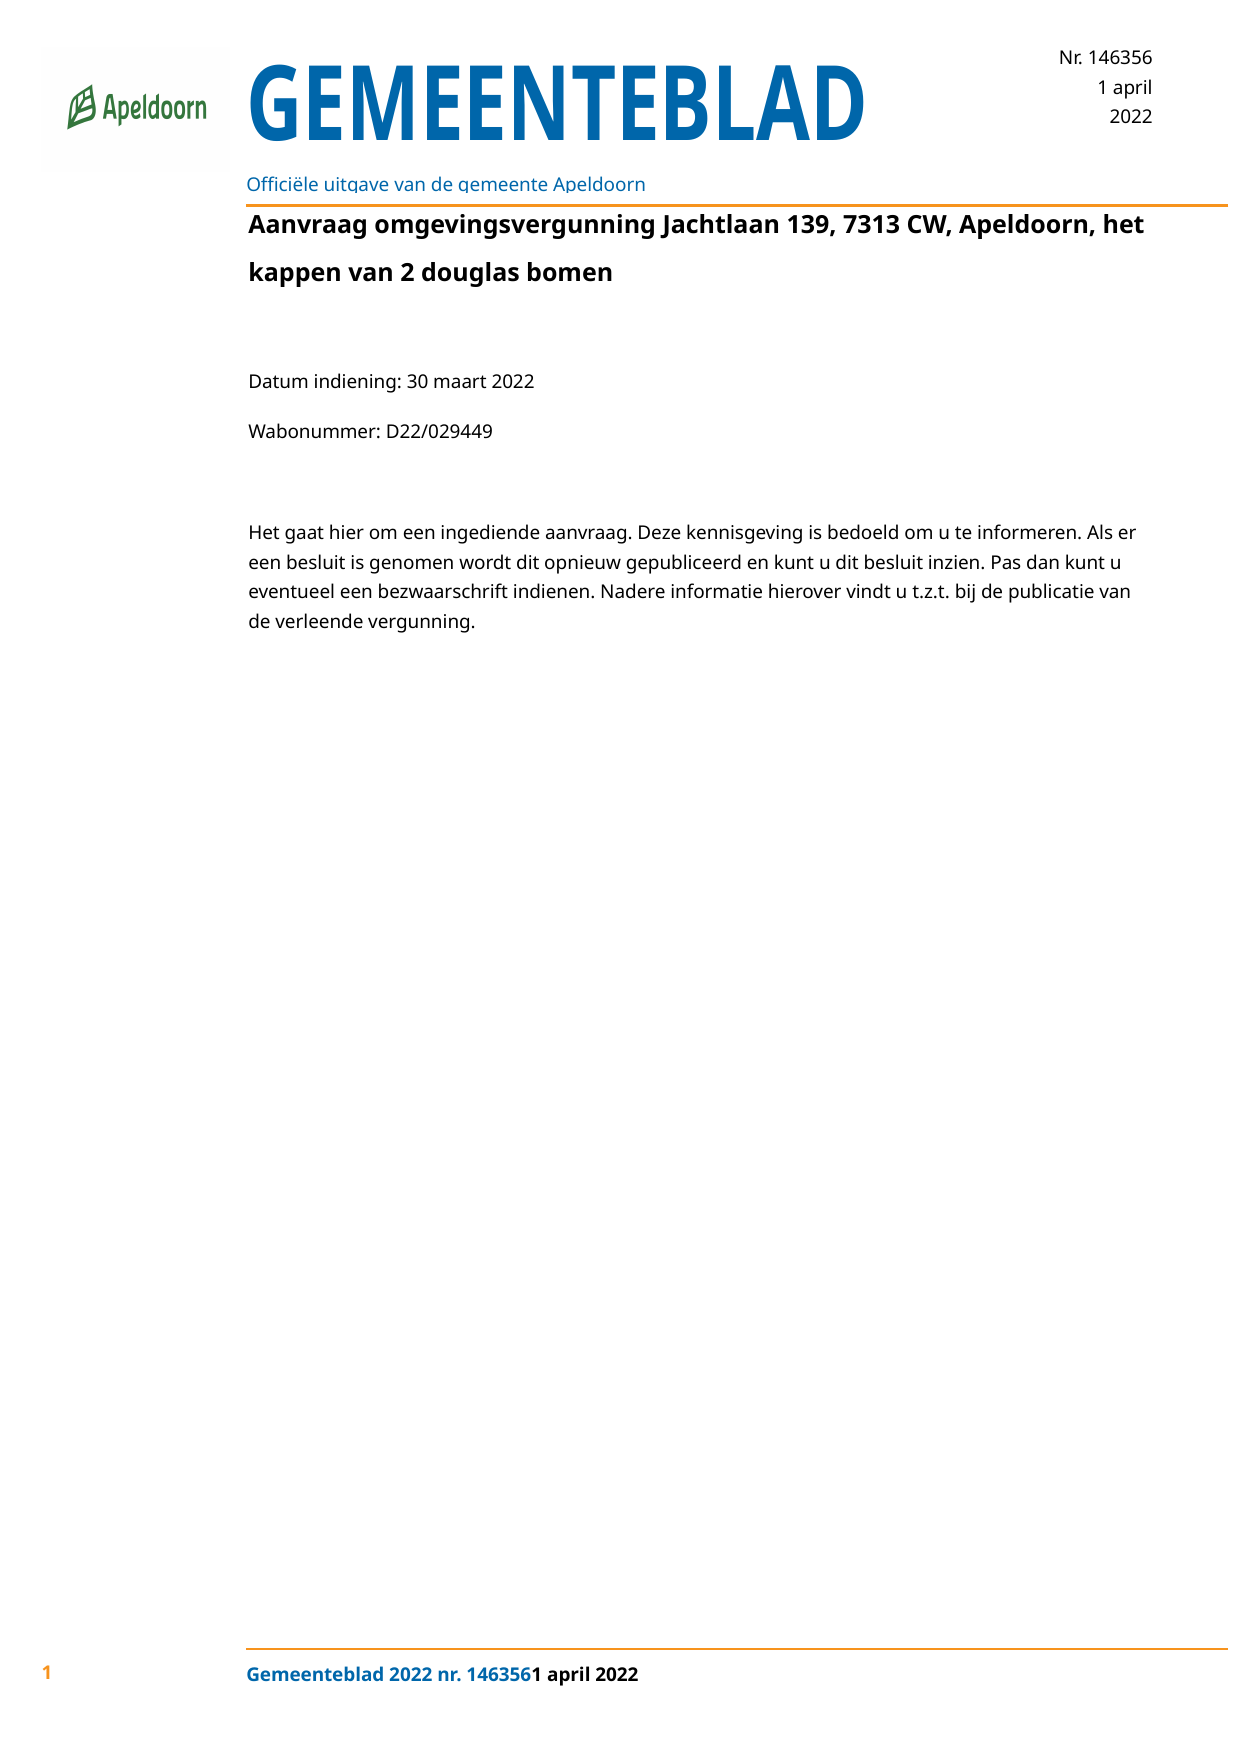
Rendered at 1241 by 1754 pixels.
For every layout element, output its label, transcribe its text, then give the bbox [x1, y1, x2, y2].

text Wabonummer: D22/029449 [248, 419, 1152, 444]
text Aanvraag omgevingsvergunning Jachtlaan 139, 7313 CW, Apeldoorn, het kappen van 2 douglas bomen [248, 207, 1152, 288]
picture [41, 47, 231, 172]
text Het gaat hier om een ingediende aanvraag. Deze kennisgeving is bedoeld om u te informeren. Als er een besluit is genomen wordt dit opnieuw gepubliceerd en kunt u dit besluit inzien. Pas dan kunt u eventueel een bezwaarschrift indienen. Nadere informatie hierover vindt u t.z.t. bij de publicatie van de verleende vergunning. [248, 519, 1152, 634]
text Datum indiening: 30 maart 2022 [248, 368, 1152, 394]
